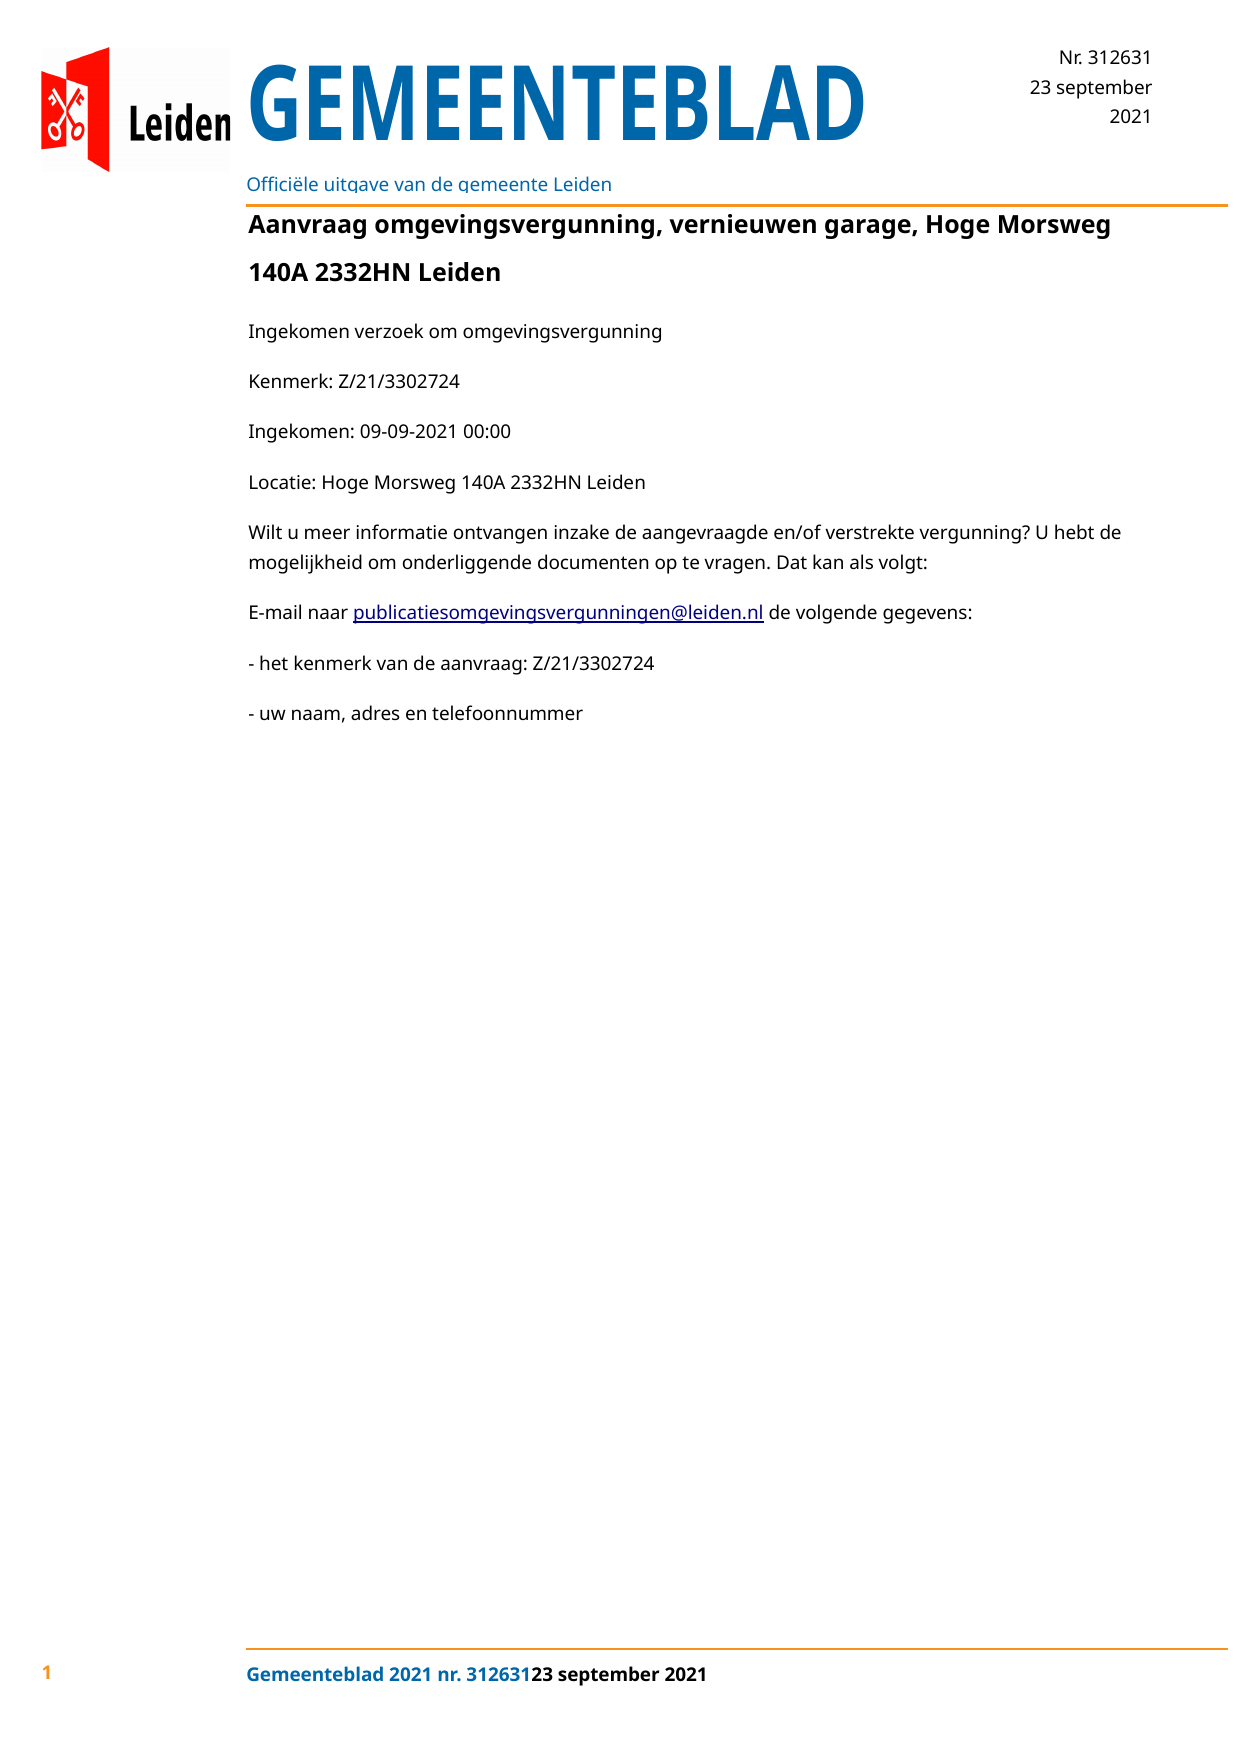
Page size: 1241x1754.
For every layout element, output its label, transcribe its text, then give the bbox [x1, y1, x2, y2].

text - uw naam, adres en telefoonnummer [248, 700, 1152, 726]
text Ingekomen: 09-09-2021 00:00 [248, 419, 1152, 444]
text - het kenmerk van de aanvraag: Z/21/3302724 [248, 650, 1152, 676]
text Wilt u meer informatie ontvangen inzake de aangevraagde en/of verstrekte vergunning? U hebt de mogelijkheid om onderliggende documenten op te vragen. Dat kan als volgt: [248, 519, 1152, 575]
text Kenmerk: Z/21/3302724 [248, 368, 1152, 394]
text Aanvraag omgevingsvergunning, vernieuwen garage, Hoge Morsweg 140A 2332HN Leiden [248, 207, 1152, 288]
text E-mail naar publicatiesomgevingsvergunningen@leiden.nl de volgende gegevens: [248, 599, 1152, 625]
text Ingekomen verzoek om omgevingsvergunning [248, 318, 1152, 344]
text Locatie: Hoge Morsweg 140A 2332HN Leiden [248, 469, 1152, 495]
picture [41, 47, 231, 172]
